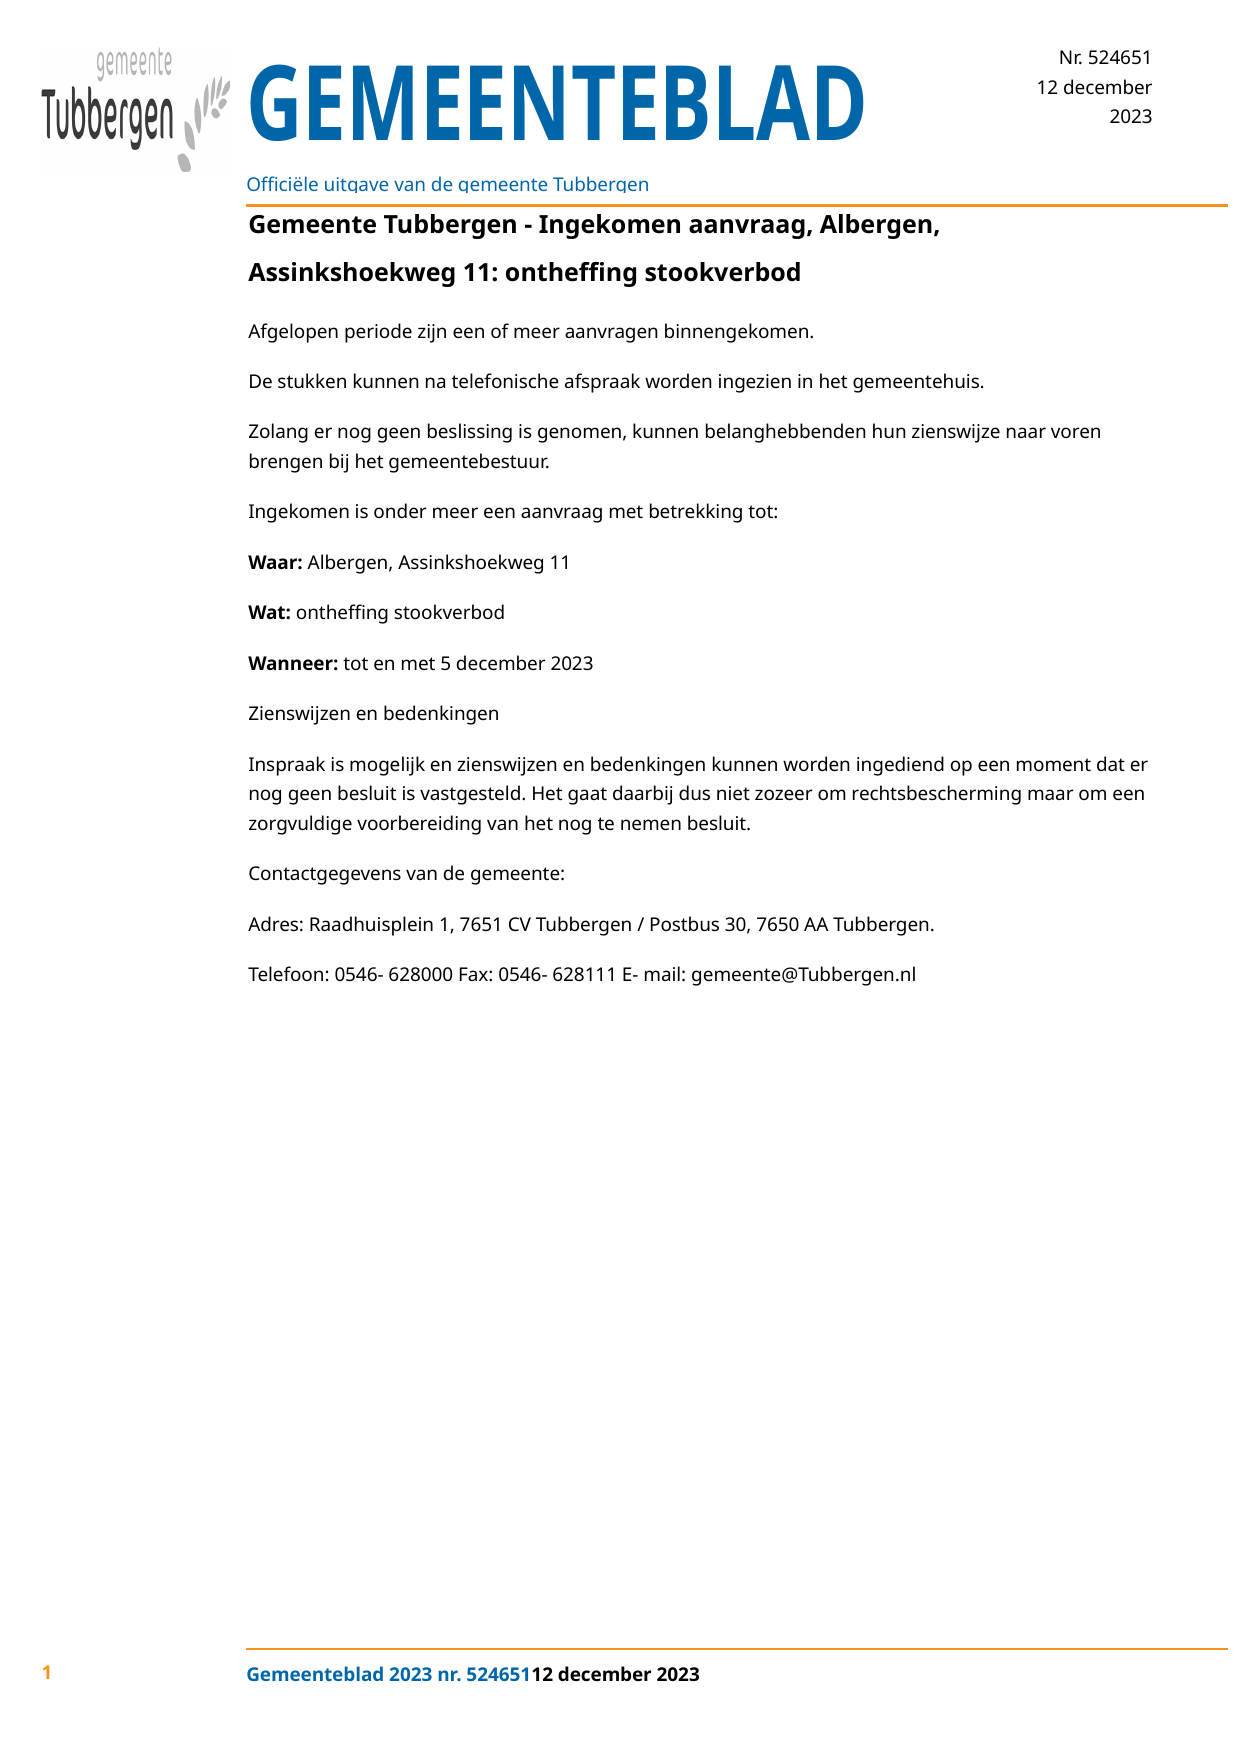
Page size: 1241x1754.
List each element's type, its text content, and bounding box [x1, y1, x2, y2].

text Afgelopen periode zijn een of meer aanvragen binnengekomen. [248, 318, 1152, 344]
text Telefoon: 0546- 628000 Fax: 0546- 628111 E- mail: gemeente@Tubbergen.nl [248, 961, 1152, 987]
picture [41, 47, 231, 172]
text Contactgegevens van de gemeente: [248, 860, 1152, 886]
text Wat: ontheffing stookverbod [248, 599, 1152, 625]
text Zolang er nog geen beslissing is genomen, kunnen belanghebbenden hun zienswijze naar voren brengen bij het gemeentebestuur. [248, 419, 1152, 474]
text Inspraak is mogelijk en zienswijzen en bedenkingen kunnen worden ingediend op een moment dat er nog geen besluit is vastgesteld. Het gaat daarbij dus niet zozeer om rechtsbescherming maar om een zorgvuldige voorbereiding van het nog te nemen besluit. [248, 751, 1152, 836]
text Waar: Albergen, Assinkshoekweg 11 [248, 549, 1152, 575]
text Zienswijzen en bedenkingen [248, 700, 1152, 726]
text De stukken kunnen na telefonische afspraak worden ingezien in het gemeentehuis. [248, 368, 1152, 394]
text Ingekomen is onder meer een aanvraag met betrekking tot: [248, 499, 1152, 524]
text Adres: Raadhuisplein 1, 7651 CV Tubbergen / Postbus 30, 7650 AA Tubbergen. [248, 911, 1152, 937]
text Gemeente Tubbergen - Ingekomen aanvraag, Albergen, Assinkshoekweg 11: ontheffing stookverbod [248, 207, 1152, 288]
text Wanneer: tot en met 5 december 2023 [248, 650, 1152, 676]
